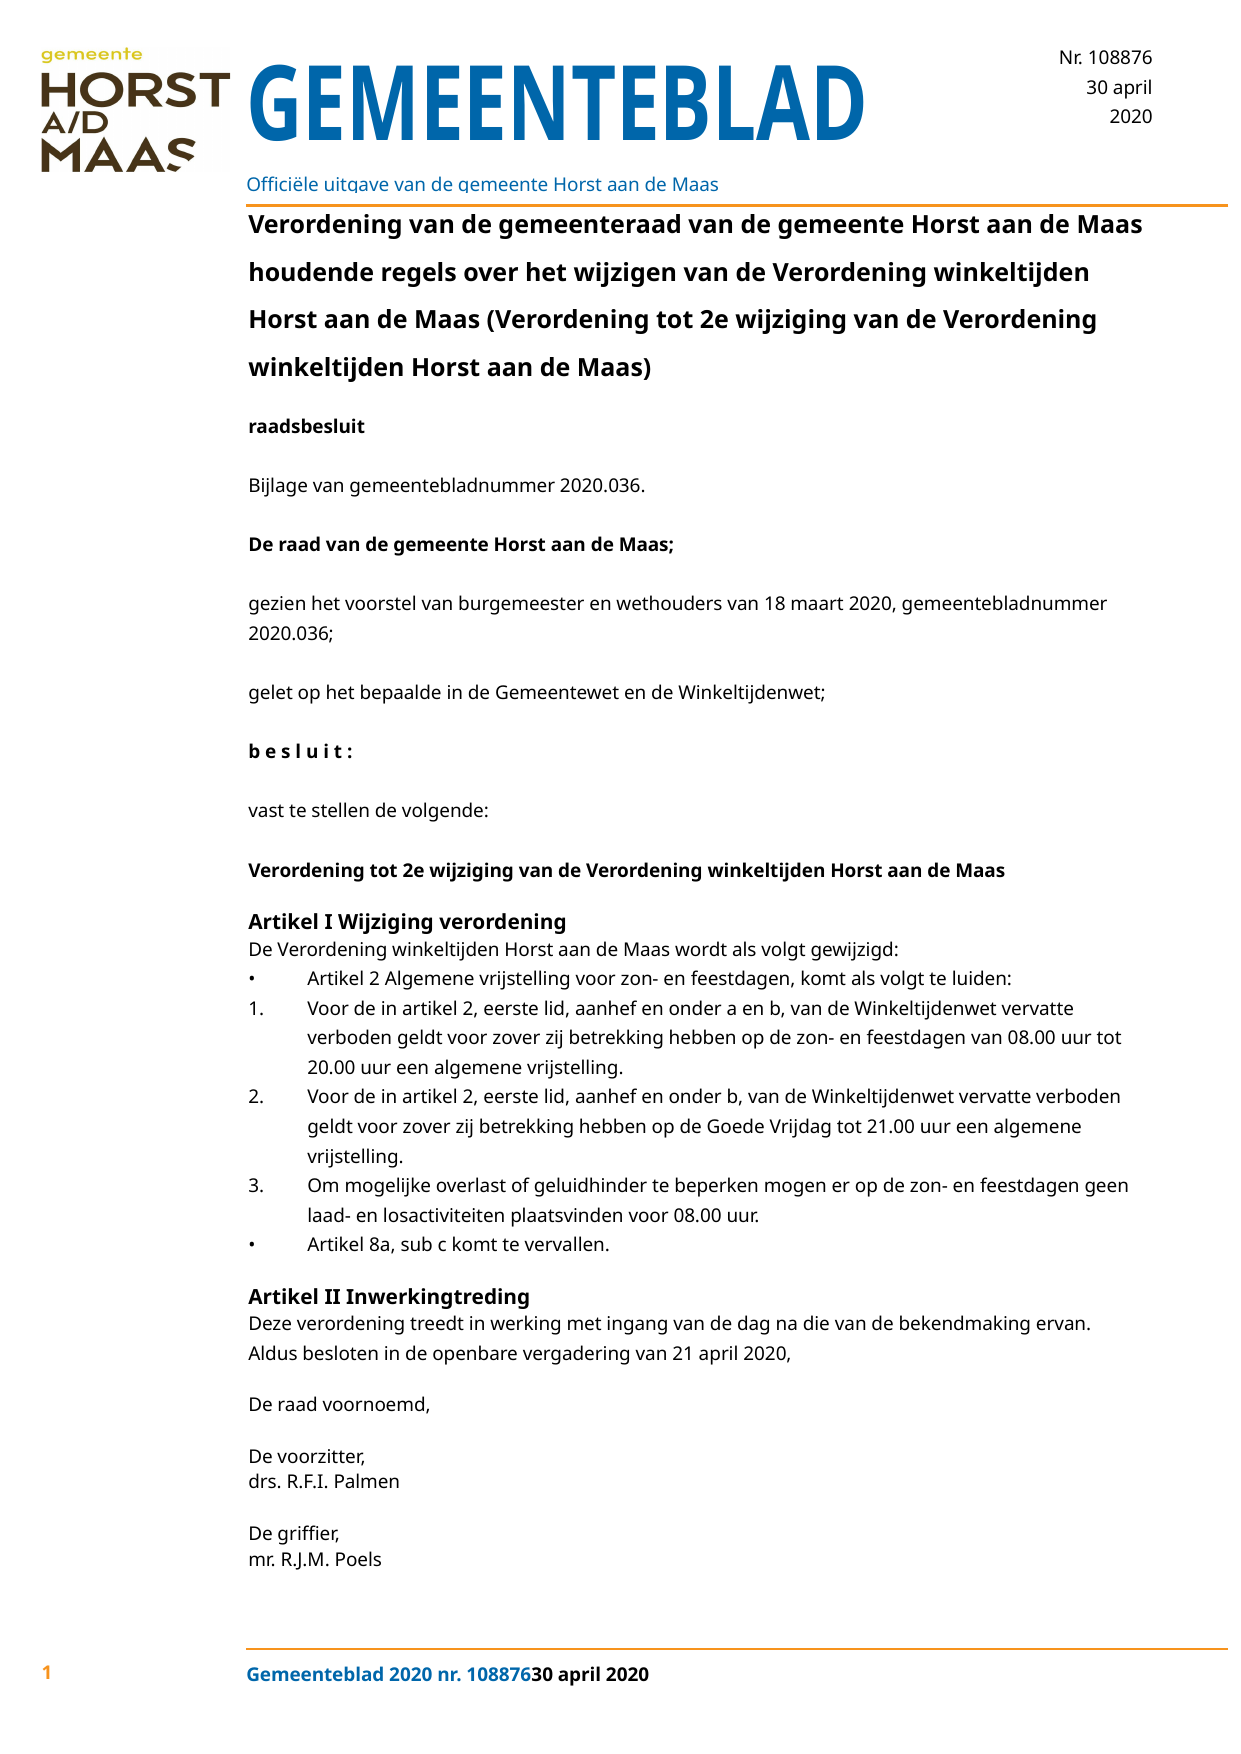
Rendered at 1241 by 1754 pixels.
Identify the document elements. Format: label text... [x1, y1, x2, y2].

list Om mogelijke overlast of geluidhinder te beperken mogen er op de zon- en feestdagen geen laad- en losactiviteiten plaatsvinden voor 08.00 uur. [248, 1172, 1152, 1228]
list Artikel 2 Algemene vrijstelling voor zon- en feestdagen, komt als volgt te luiden: [248, 965, 1152, 991]
text De voorzitter, [248, 1443, 1152, 1469]
text Bijlage van gemeentebladnummer 2020.036. [248, 472, 1152, 498]
text De raad van de gemeente Horst aan de Maas; [248, 531, 1152, 557]
text Aldus besloten in de openbare vergadering van 21 april 2020, [248, 1340, 1152, 1366]
picture [41, 47, 231, 172]
text raadsbesluit [248, 413, 1152, 439]
text Artikel II Inwerkingtreding [248, 1282, 1152, 1310]
list Voor de in artikel 2, eerste lid, aanhef en onder a en b, van de Winkeltijdenwet vervatte verboden geldt voor zover zij betrekking hebben op de zon- en feestdagen van 08.00 uur tot 20.00 uur een algemene vrijstelling. [248, 995, 1152, 1080]
text Verordening van de gemeenteraad van de gemeente Horst aan de Maas houdende regels over het wijzigen van de Verordening winkeltijden Horst aan de Maas (Verordening tot 2e wijziging van de Verordening winkeltijden Horst aan de Maas) [248, 207, 1152, 384]
text De griffier, [248, 1520, 1152, 1546]
list Artikel 8a, sub c komt te vervallen. [248, 1232, 1152, 1257]
text drs. R.F.I. Palmen [248, 1469, 1152, 1494]
text vast te stellen de volgende: [248, 798, 1152, 823]
text gezien het voorstel van burgemeester en wethouders van 18 maart 2020, gemeentebladnummer 2020.036; [248, 591, 1152, 646]
list Voor de in artikel 2, eerste lid, aanhef en onder b, van de Winkeltijdenwet vervatte verboden geldt voor zover zij betrekking hebben op de Goede Vrijdag tot 21.00 uur een algemene vrijstelling. [248, 1084, 1152, 1168]
text b e s l u i t : [248, 738, 1152, 764]
text Verordening tot 2e wijziging van de Verordening winkeltijden Horst aan de Maas [248, 857, 1152, 883]
text Deze verordening treedt in werking met ingang van de dag na die van de bekendmaking ervan. [248, 1310, 1152, 1336]
text De raad voornoemd, [248, 1391, 1152, 1417]
text Artikel I Wijziging verordening [248, 907, 1152, 936]
text mr. R.J.M. Poels [248, 1546, 1152, 1572]
text gelet op het bepaalde in de Gemeentewet en de Winkeltijdenwet; [248, 679, 1152, 705]
text De Verordening winkeltijden Horst aan de Maas wordt als volgt gewijzigd: [248, 936, 1152, 961]
